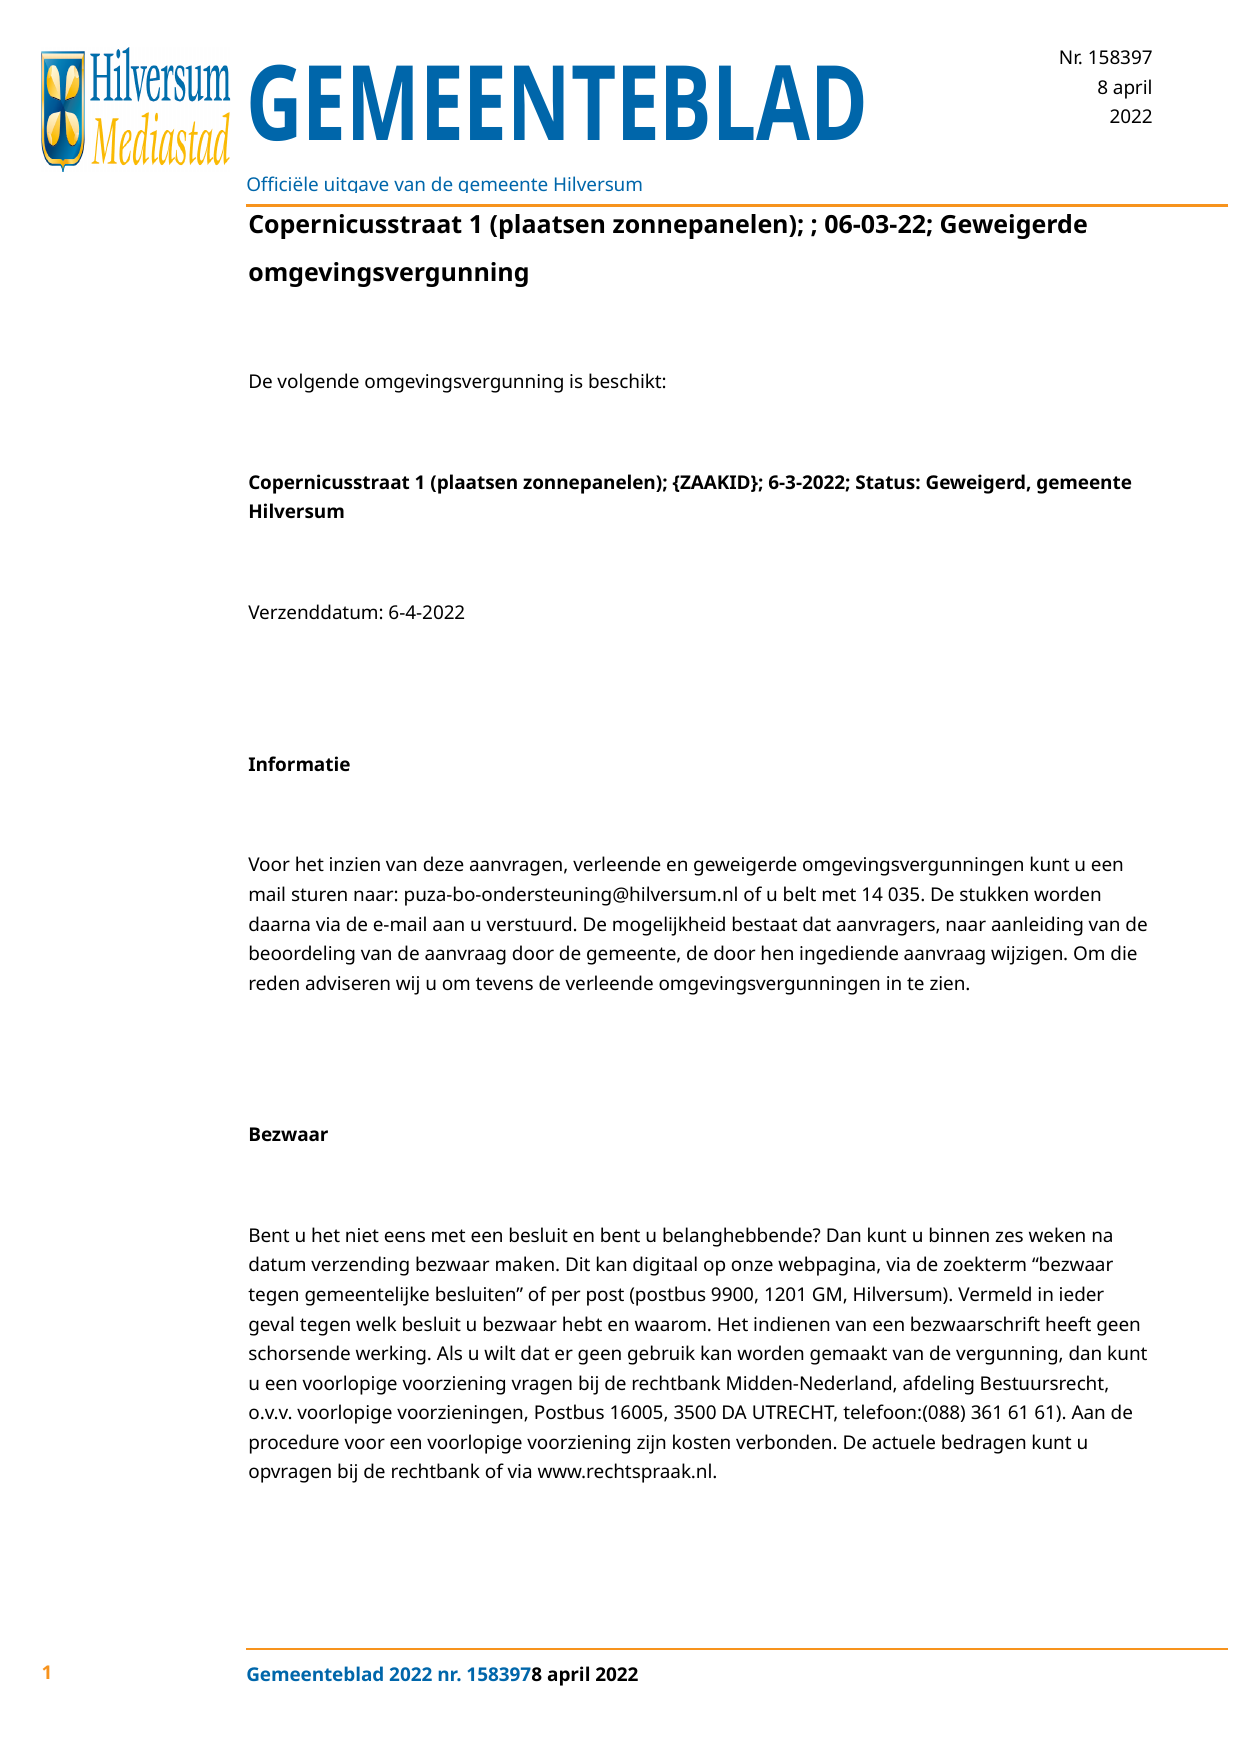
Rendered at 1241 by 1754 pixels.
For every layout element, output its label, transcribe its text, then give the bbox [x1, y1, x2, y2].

text Bent u het niet eens met een besluit en bent u belanghebbende? Dan kunt u binnen zes weken na datum verzending bezwaar maken. Dit kan digitaal op onze webpagina, via de zoekterm “bezwaar tegen gemeentelijke besluiten” of per post (postbus 9900, 1201 GM, Hilversum). Vermeld in ieder geval tegen welk besluit u bezwaar hebt en waarom. Het indienen van een bezwaarschrift heeft geen schorsende werking. Als u wilt dat er geen gebruik kan worden gemaakt van de vergunning, dan kunt u een voorlopige voorziening vragen bij de rechtbank Midden-Nederland, afdeling Bestuursrecht, o.v.v. voorlopige voorzieningen, Postbus 16005, 3500 DA UTRECHT, telefoon:(088) 361 61 61). Aan de procedure voor een voorlopige voorziening zijn kosten verbonden. De actuele bedragen kunt u opvragen bij de rechtbank of via www.rechtspraak.nl. [248, 1222, 1152, 1484]
text Copernicusstraat 1 (plaatsen zonnepanelen); ; 06-03-22; Geweigerde omgevingsvergunning [248, 207, 1152, 288]
text Verzenddatum: 6-4-2022 [248, 599, 1152, 625]
text De volgende omgevingsvergunning is beschikt: [248, 368, 1152, 394]
text Informatie [248, 751, 1152, 777]
text Voor het inzien van deze aanvragen, verleende en geweigerde omgevingsvergunningen kunt u een mail sturen naar: puza-bo-ondersteuning@hilversum.nl of u belt met 14 035. De stukken worden daarna via de e-mail aan u verstuurd. De mogelijkheid bestaat dat aanvragers, naar aanleiding van de beoordeling van de aanvraag door de gemeente, de door hen ingediende aanvraag wijzigen. Om die reden adviseren wij u om tevens de verleende omgevingsvergunningen in te zien. [248, 852, 1152, 996]
text Copernicusstraat 1 (plaatsen zonnepanelen); {ZAAKID}; 6-3-2022; Status: Geweigerd, gemeente Hilversum [248, 469, 1152, 524]
picture [41, 47, 231, 172]
text Bezwaar [248, 1121, 1152, 1147]
